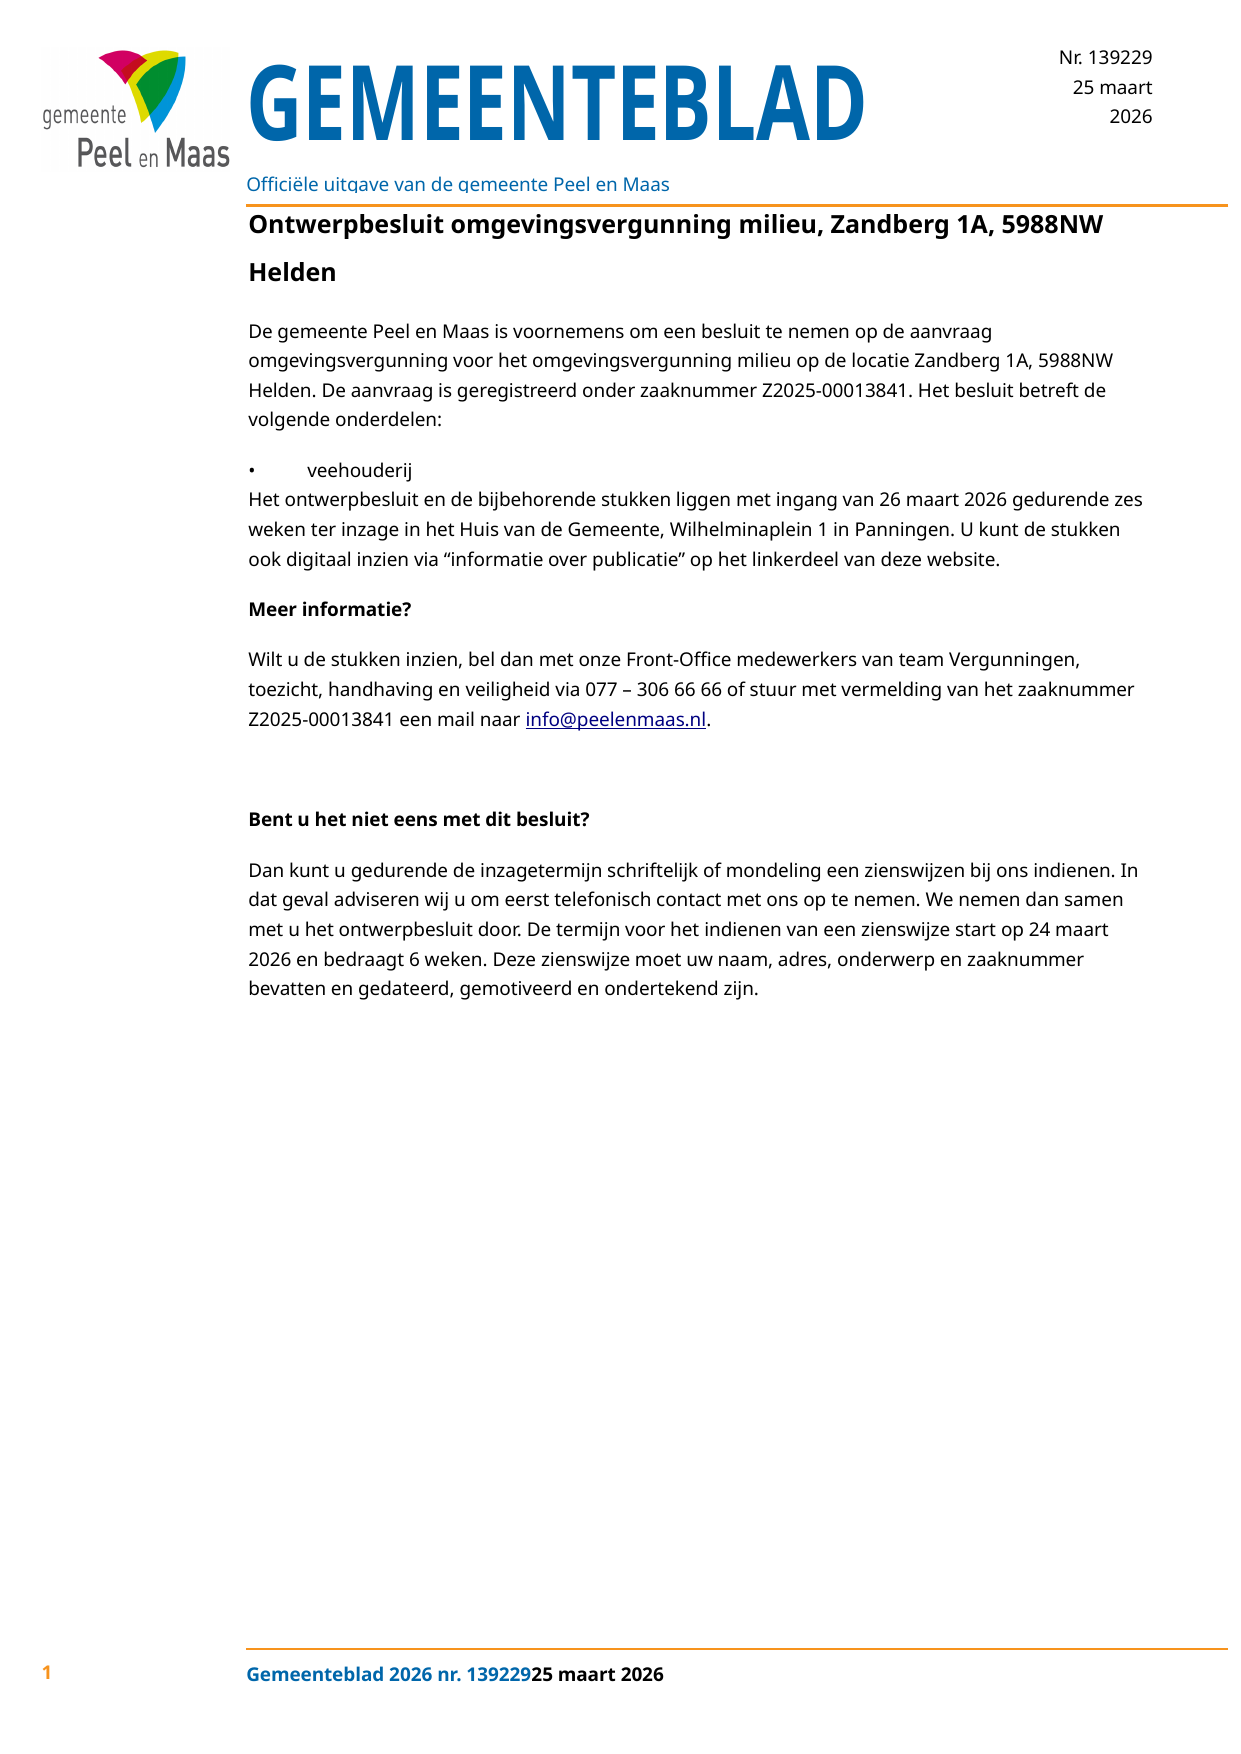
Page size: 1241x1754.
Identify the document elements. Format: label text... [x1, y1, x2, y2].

text Het ontwerpbesluit en de bijbehorende stukken liggen met ingang van 26 maart 2026 gedurende zes weken ter inzage in het Huis van de Gemeente, Wilhelminaplein 1 in Panningen. U kunt de stukken ook digitaal inzien via “informatie over publicatie” op het linkerdeel van deze website. [248, 487, 1152, 572]
list veehouderij [248, 457, 1152, 483]
text De gemeente Peel en Maas is voornemens om een besluit te nemen op de aanvraag omgevingsvergunning voor het omgevingsvergunning milieu op de locatie Zandberg 1A, 5988NW Helden. De aanvraag is geregistreerd onder zaaknummer Z2025-00013841. Het besluit betreft de volgende onderdelen: [248, 318, 1152, 432]
text Wilt u de stukken inzien, bel dan met onze Front-Office medewerkers van team Vergunningen, toezicht, handhaving en veiligheid via 077 – 306 66 66 of stuur met vermelding van het zaaknummer Z2025-00013841 een mail naar info@peelenmaas.nl. [248, 647, 1152, 732]
text Bent u het niet eens met dit besluit? [248, 807, 1152, 832]
text Ontwerpbesluit omgevingsvergunning milieu, Zandberg 1A, 5988NW Helden [248, 207, 1152, 288]
text Meer informatie? [248, 596, 1152, 622]
picture [41, 47, 231, 172]
text Dan kunt u gedurende de inzagetermijn schriftelijk of mondeling een zienswijzen bij ons indienen. In dat geval adviseren wij u om eerst telefonisch contact met ons op te nemen. We nemen dan samen met u het ontwerpbesluit door. De termijn voor het indienen van een zienswijze start op 24 maart 2026 en bedraagt 6 weken. Deze zienswijze moet uw naam, adres, onderwerp en zaaknummer bevatten en gedateerd, gemotiveerd en ondertekend zijn. [248, 857, 1152, 1001]
